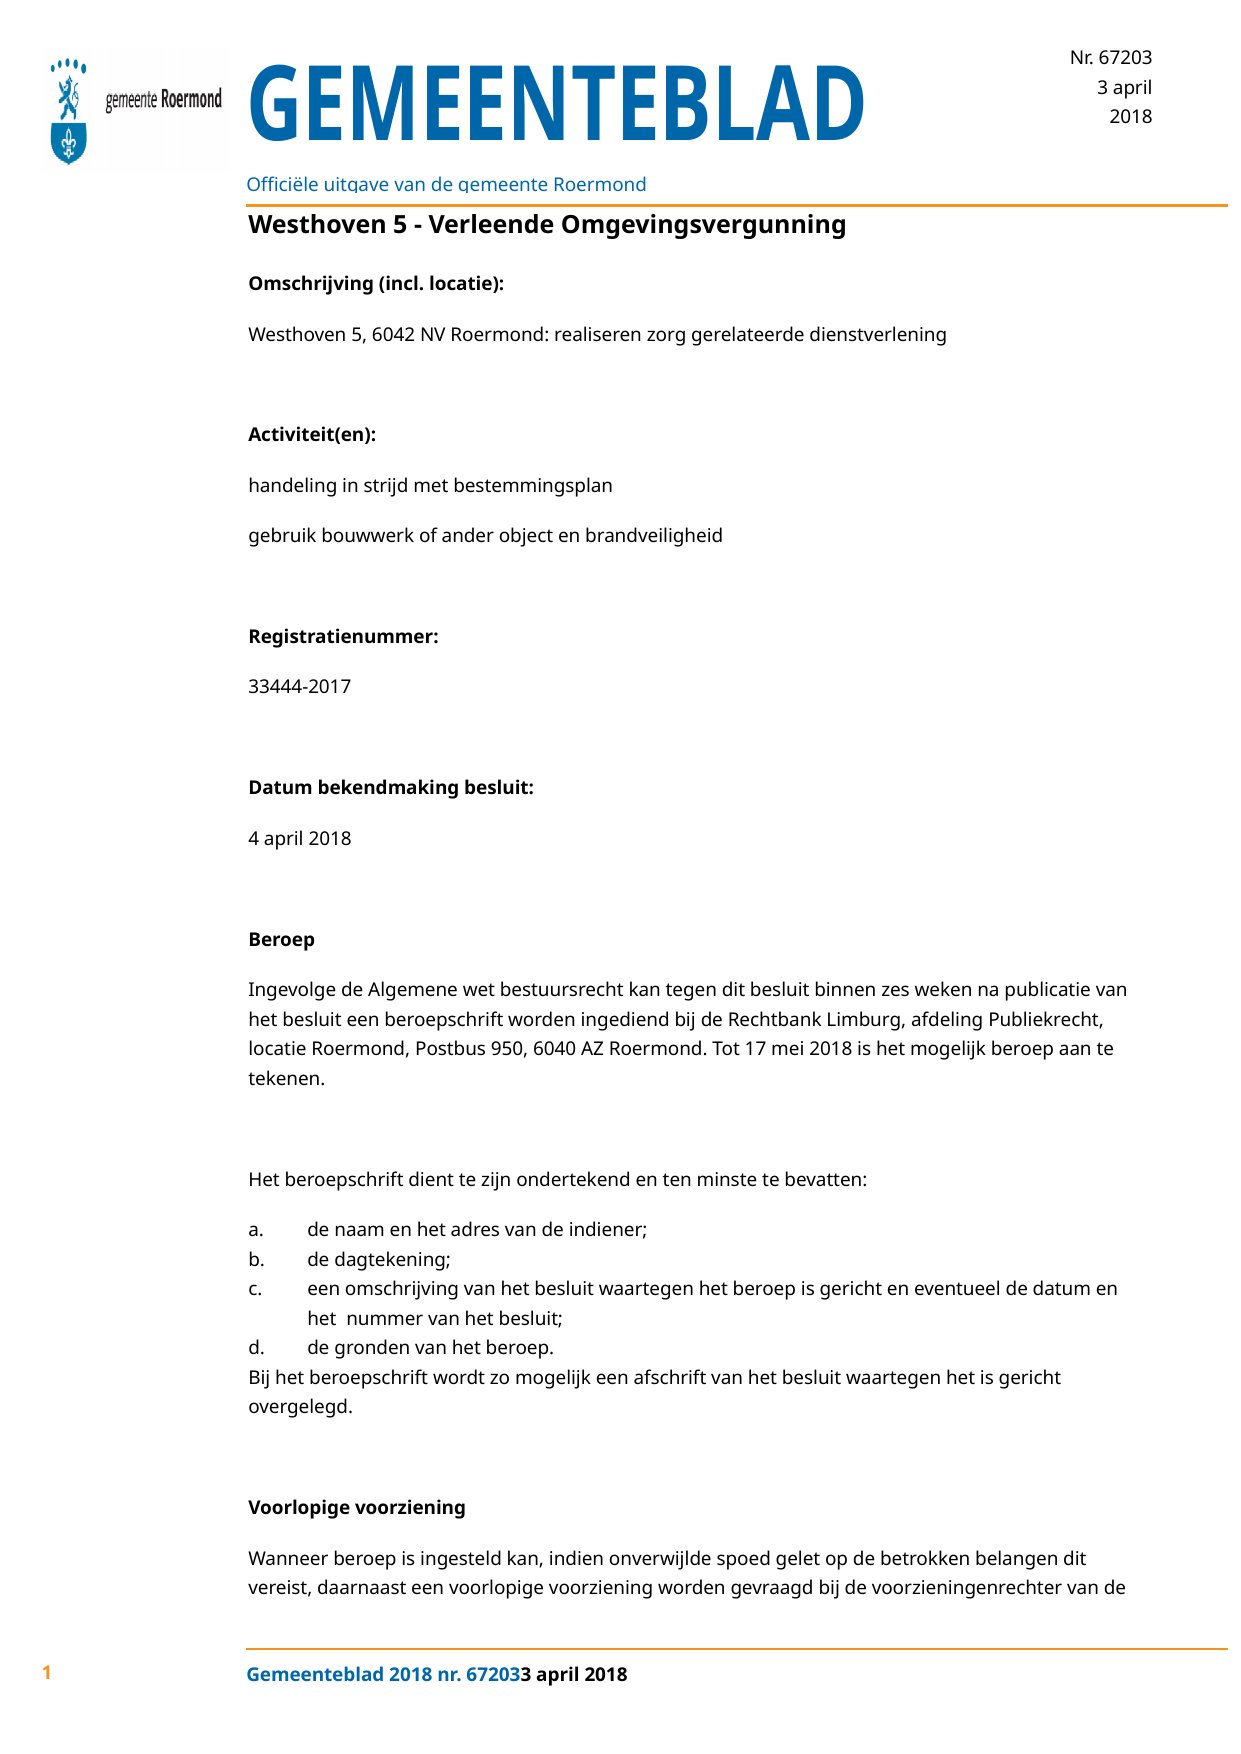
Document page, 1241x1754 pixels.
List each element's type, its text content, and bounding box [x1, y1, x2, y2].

text Ingevolge de Algemene wet bestuursrecht kan tegen dit besluit binnen zes weken na publicatie van het besluit een beroepschrift worden ingediend bij de Rechtbank Limburg, afdeling Publiekrecht, locatie Roermond, Postbus 950, 6040 AZ Roermond. Tot 17 mei 2018 is het mogelijk beroep aan te tekenen. [248, 976, 1152, 1091]
list de naam en het adres van de indiener; [248, 1216, 1152, 1242]
text Wanneer beroep is ingesteld kan, indien onverwijlde spoed gelet op de betrokken belangen dit vereist, daarnaast een voorlopige voorziening worden gevraagd bij de voorzieningenrechter van de [248, 1545, 1152, 1600]
text gebruik bouwwerk of ander object en brandveiligheid [248, 522, 1152, 548]
text 4 april 2018 [248, 825, 1152, 851]
text handeling in strijd met bestemmingsplan [248, 472, 1152, 498]
picture [41, 47, 231, 172]
text Datum bekendmaking besluit: [248, 774, 1152, 800]
text Omschrijving (incl. locatie): [248, 270, 1152, 296]
text Beroep [248, 926, 1152, 951]
text Activiteit(en): [248, 422, 1152, 447]
text Registratienummer: [248, 623, 1152, 649]
list een omschrijving van het besluit waartegen het beroep is gericht en eventueel de datum en het nummer van het besluit; [248, 1275, 1152, 1331]
text Het beroepschrift dient te zijn ondertekend en ten minste te bevatten: [248, 1166, 1152, 1191]
list de gronden van het beroep. [248, 1334, 1152, 1360]
text Voorlopige voorziening [248, 1494, 1152, 1520]
list de dagtekening; [248, 1246, 1152, 1271]
text Bij het beroepschrift wordt zo mogelijk een afschrift van het besluit waartegen het is gericht overgelegd. [248, 1364, 1152, 1419]
text 33444-2017 [248, 674, 1152, 699]
text Westhoven 5, 6042 NV Roermond: realiseren zorg gerelateerde dienstverlening [248, 321, 1152, 346]
text Westhoven 5 - Verleende Omgevingsvergunning [248, 207, 1152, 241]
